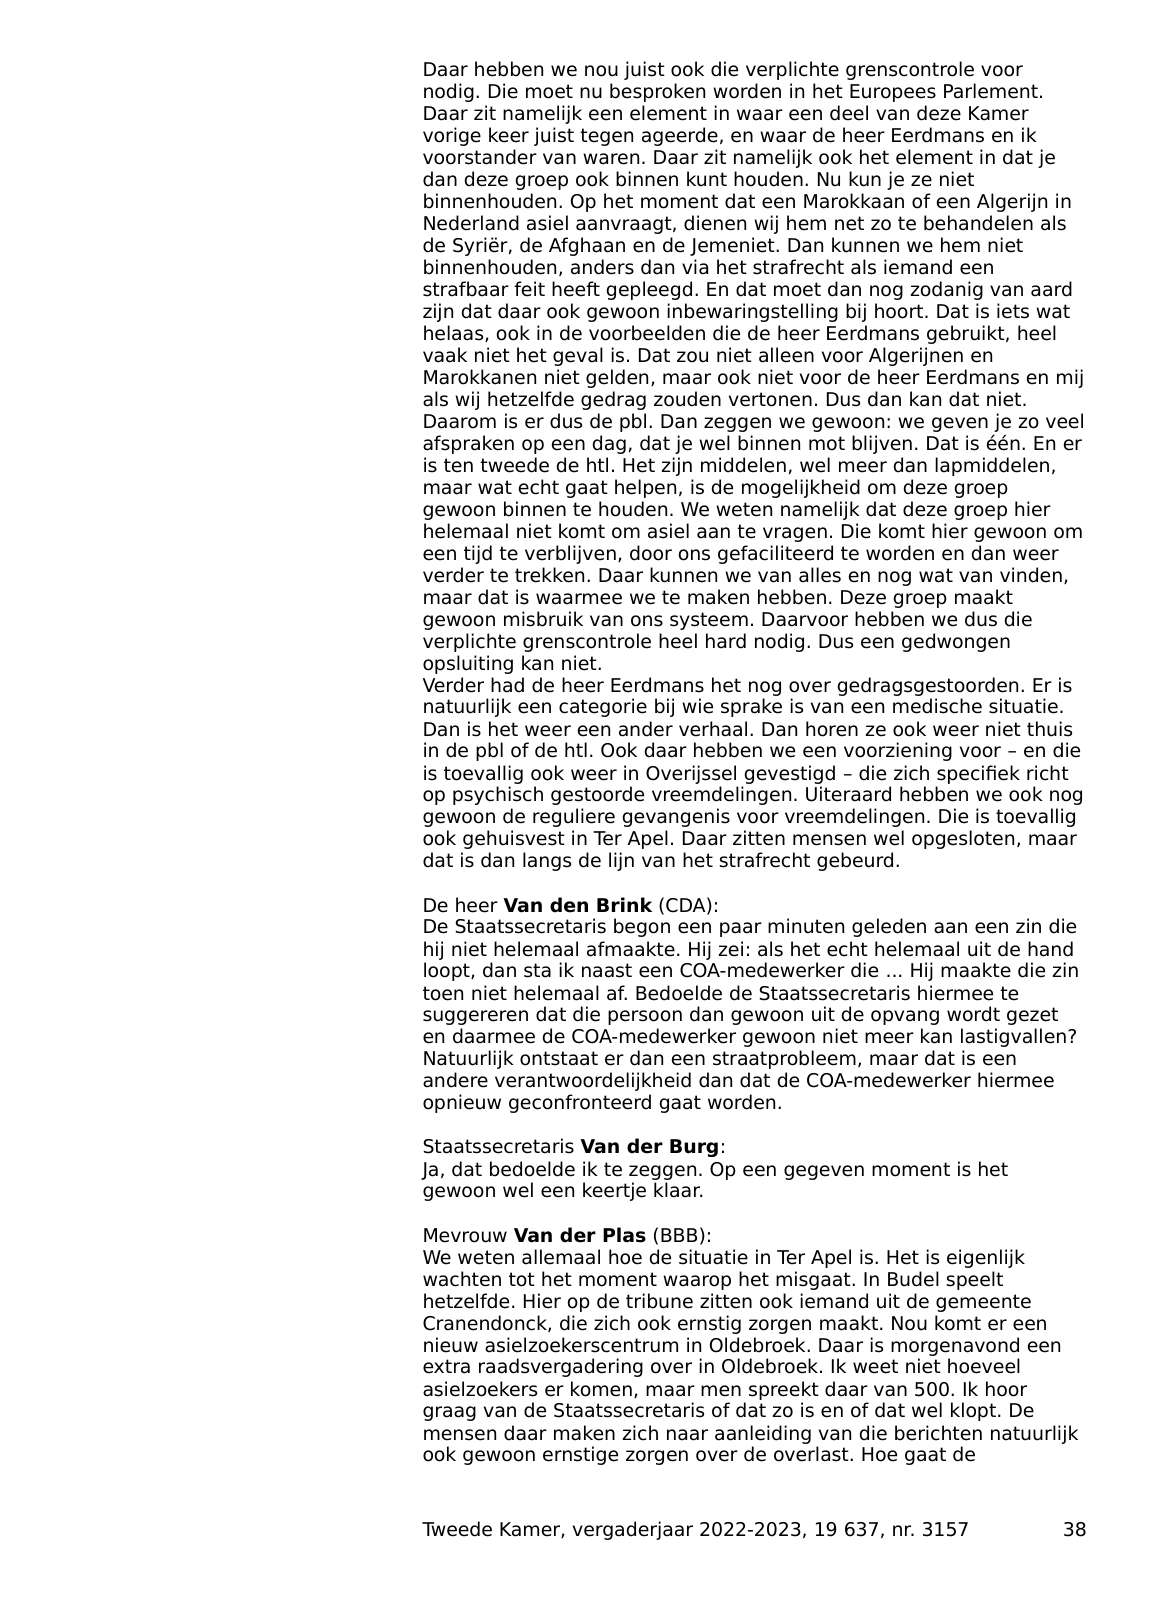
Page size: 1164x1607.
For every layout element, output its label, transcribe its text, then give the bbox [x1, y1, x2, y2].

text Verder had de heer Eerdmans het nog over gedragsgestoorden. Er is natuurlijk een categorie bij wie sprake is van een medische situatie. Dan is het weer een ander verhaal. Dan horen ze ook weer niet thuis in de pbl of de htl. Ook daar hebben we een voorziening voor – en die is toevallig ook weer in Overijssel gevestigd – die zich specifiek richt op psychisch gestoorde vreemdelingen. Uiteraard hebben we ook nog gewoon de reguliere gevangenis voor vreemdelingen. Die is toevallig ook gehuisvest in Ter Apel. Daar zitten mensen wel opgesloten, maar dat is dan langs de lijn van het strafrecht gebeurd. [422, 674, 1087, 872]
text Daar hebben we nou juist ook die verplichte grenscontrole voor nodig. Die moet nu besproken worden in het Europees Parlement. Daar zit namelijk een element in waar een deel van deze Kamer vorige keer juist tegen ageerde, en waar de heer Eerdmans en ik voorstander van waren. Daar zit namelijk ook het element in dat je dan deze groep ook binnen kunt houden. Nu kun je ze niet binnenhouden. Op het moment dat een Marokkaan of een Algerijn in Nederland asiel aanvraagt, dienen wij hem net zo te behandelen als de Syriër, de Afghaan en de Jemeniet. Dan kunnen we hem niet binnenhouden, anders dan via het strafrecht als iemand een strafbaar feit heeft gepleegd. En dat moet dan nog zodanig van aard zijn dat daar ook gewoon inbewaringstelling bij hoort. Dat is iets wat helaas, ook in de voorbeelden die de heer Eerdmans gebruikt, heel vaak niet het geval is. Dat zou niet alleen voor Algerijnen en Marokkanen niet gelden, maar ook niet voor de heer Eerdmans en mij als wij hetzelfde gedrag zouden vertonen. Dus dan kan dat niet. [422, 59, 1087, 411]
text De Staatssecretaris begon een paar minuten geleden aan een zin die hij niet helemaal afmaakte. Hij zei: als het echt helemaal uit de hand loopt, dan sta ik naast een COA-medewerker die ... Hij maakte die zin toen niet helemaal af. Bedoelde de Staatssecretaris hiermee te suggereren dat die persoon dan gewoon uit de opvang wordt gezet en daarmee de COA-medewerker gewoon niet meer kan lastigvallen? Natuurlijk ontstaat er dan een straatprobleem, maar dat is een andere verantwoordelijkheid dan dat de COA-medewerker hiermee opnieuw geconfronteerd gaat worden. [422, 916, 1087, 1114]
text Staatssecretaris Van der Burg: [422, 1136, 1087, 1158]
text Ja, dat bedoelde ik te zeggen. Op een gegeven moment is het gewoon wel een keertje klaar. [422, 1158, 1087, 1202]
text De heer Van den Brink (CDA): [422, 894, 1087, 916]
text We weten allemaal hoe de situatie in Ter Apel is. Het is eigenlijk wachten tot het moment waarop het misgaat. In Budel speelt hetzelfde. Hier op de tribune zitten ook iemand uit de gemeente Cranendonck, die zich ook ernstig zorgen maakt. Nou komt er een nieuw asielzoekerscentrum in Oldebroek. Daar is morgenavond een extra raadsvergadering over in Oldebroek. Ik weet niet hoeveel asielzoekers er komen, maar men spreekt daar van 500. Ik hoor graag van de Staatssecretaris of dat zo is en of dat wel klopt. De mensen daar maken zich naar aanleiding van die berichten natuurlijk ook gewoon ernstige zorgen over de overlast. Hoe gaat de [422, 1247, 1087, 1466]
text Mevrouw Van der Plas (BBB): [422, 1224, 1087, 1247]
text Daarom is er dus de pbl. Dan zeggen we gewoon: we geven je zo veel afspraken op een dag, dat je wel binnen mot blijven. Dat is één. En er is ten tweede de htl. Het zijn middelen, wel meer dan lapmiddelen, maar wat echt gaat helpen, is de mogelijkheid om deze groep gewoon binnen te houden. We weten namelijk dat deze groep hier helemaal niet komt om asiel aan te vragen. Die komt hier gewoon om een tijd te verblijven, door ons gefaciliteerd te worden en dan weer verder te trekken. Daar kunnen we van alles en nog wat van vinden, maar dat is waarmee we te maken hebben. Deze groep maakt gewoon misbruik van ons systeem. Daarvoor hebben we dus die verplichte grenscontrole heel hard nodig. Dus een gedwongen opsluiting kan niet. [422, 411, 1087, 674]
